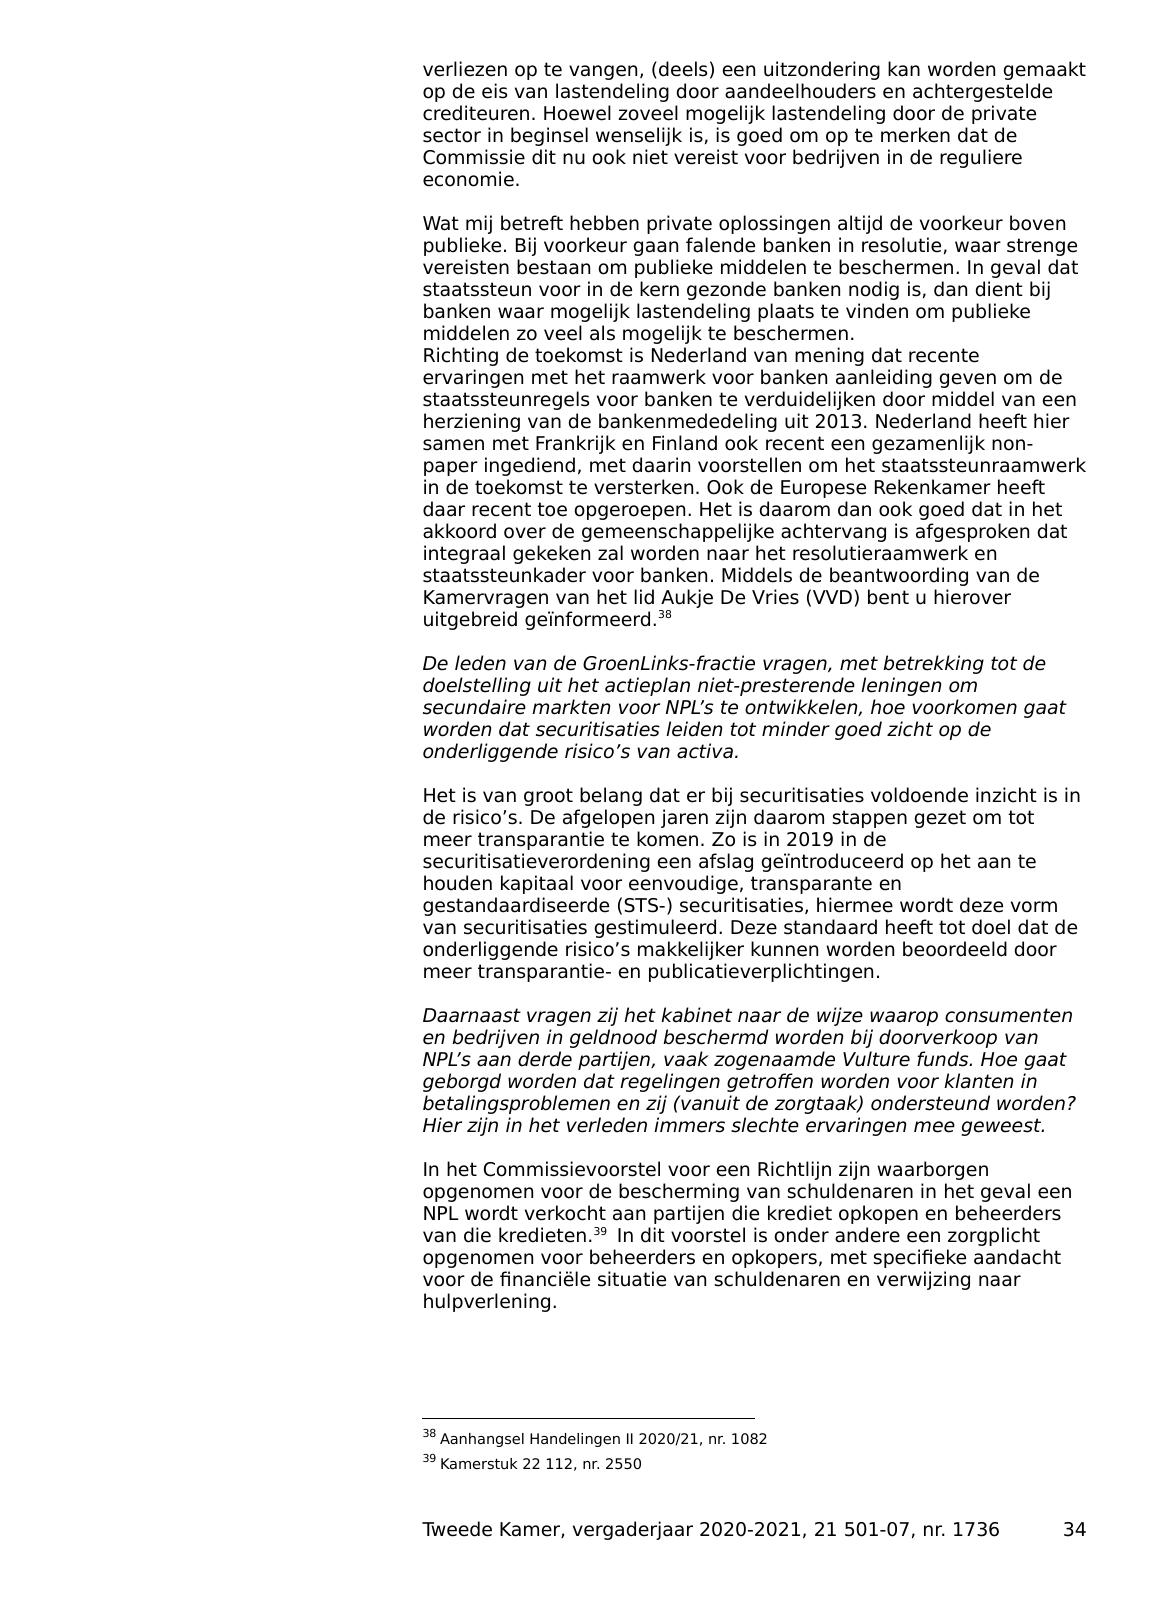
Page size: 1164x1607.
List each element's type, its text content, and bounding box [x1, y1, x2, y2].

text De leden van de GroenLinks-fractie vragen, met betrekking tot de doelstelling uit het actieplan niet-presterende leningen om secundaire markten voor NPL’s te ontwikkelen, hoe voorkomen gaat worden dat securitisaties leiden tot minder goed zicht op de onderliggende risico’s van activa. [422, 653, 1087, 763]
text Daarnaast vragen zij het kabinet naar de wijze waarop consumenten en bedrijven in geldnood beschermd worden bij doorverkoop van NPL’s aan derde partijen, vaak zogenaamde Vulture funds. Hoe gaat geborgd worden dat regelingen getroffen worden voor klanten in betalingsproblemen en zij (vanuit de zorgtaak) ondersteund worden? Hier zijn in het verleden immers slechte ervaringen mee geweest. [422, 1005, 1087, 1137]
text In het Commissievoorstel voor een Richtlijn zijn waarborgen opgenomen voor de bescherming van schuldenaren in het geval een NPL wordt verkocht aan partijen die krediet opkopen en beheerders van die kredieten. In dit voorstel is onder andere een zorgplicht opgenomen voor beheerders en opkopers, met specifieke aandacht voor de financiële situatie van schuldenaren en verwijzing naar hulpverlening. [422, 1159, 1087, 1313]
text Kamerstuk 22 112, nr. 2550 [422, 1452, 1087, 1474]
text Het is van groot belang dat er bij securitisaties voldoende inzicht is in de risico’s. De afgelopen jaren zijn daarom stappen gezet om tot meer transparantie te komen. Zo is in 2019 in de securitisatieverordening een afslag geïntroduceerd op het aan te houden kapitaal voor eenvoudige, transparante en gestandaardiseerde (STS-) securitisaties, hiermee wordt deze vorm van securitisaties gestimuleerd. Deze standaard heeft tot doel dat de onderliggende risico’s makkelijker kunnen worden beoordeeld door meer transparantie- en publicatieverplichtingen. [422, 785, 1087, 983]
text Richting de toekomst is Nederland van mening dat recente ervaringen met het raamwerk voor banken aanleiding geven om de staatssteunregels voor banken te verduidelijken door middel van een herziening van de bankenmededeling uit 2013. Nederland heeft hier samen met Frankrijk en Finland ook recent een gezamenlijk non-paper ingediend, met daarin voorstellen om het staatssteunraamwerk in de toekomst te versterken. Ook de Europese Rekenkamer heeft daar recent toe opgeroepen. Het is daarom dan ook goed dat in het akkoord over de gemeenschappelijke achtervang is afgesproken dat integraal gekeken zal worden naar het resolutieraamwerk en staatssteunkader voor banken. Middels de beantwoording van de Kamervragen van het lid Aukje De Vries (VVD) bent u hierover uitgebreid geïnformeerd. [422, 345, 1087, 631]
text Aanhangsel Handelingen II 2020/21, nr. 1082 [422, 1427, 1087, 1449]
text Wat mij betreft hebben private oplossingen altijd de voorkeur boven publieke. Bij voorkeur gaan falende banken in resolutie, waar strenge vereisten bestaan om publieke middelen te beschermen. In geval dat staatssteun voor in de kern gezonde banken nodig is, dan dient bij banken waar mogelijk lastendeling plaats te vinden om publieke middelen zo veel als mogelijk te beschermen. [422, 213, 1087, 345]
text verliezen op te vangen, (deels) een uitzondering kan worden gemaakt op de eis van lastendeling door aandeelhouders en achtergestelde crediteuren. Hoewel zoveel mogelijk lastendeling door de private sector in beginsel wenselijk is, is goed om op te merken dat de Commissie dit nu ook niet vereist voor bedrijven in de reguliere economie. [422, 59, 1087, 191]
